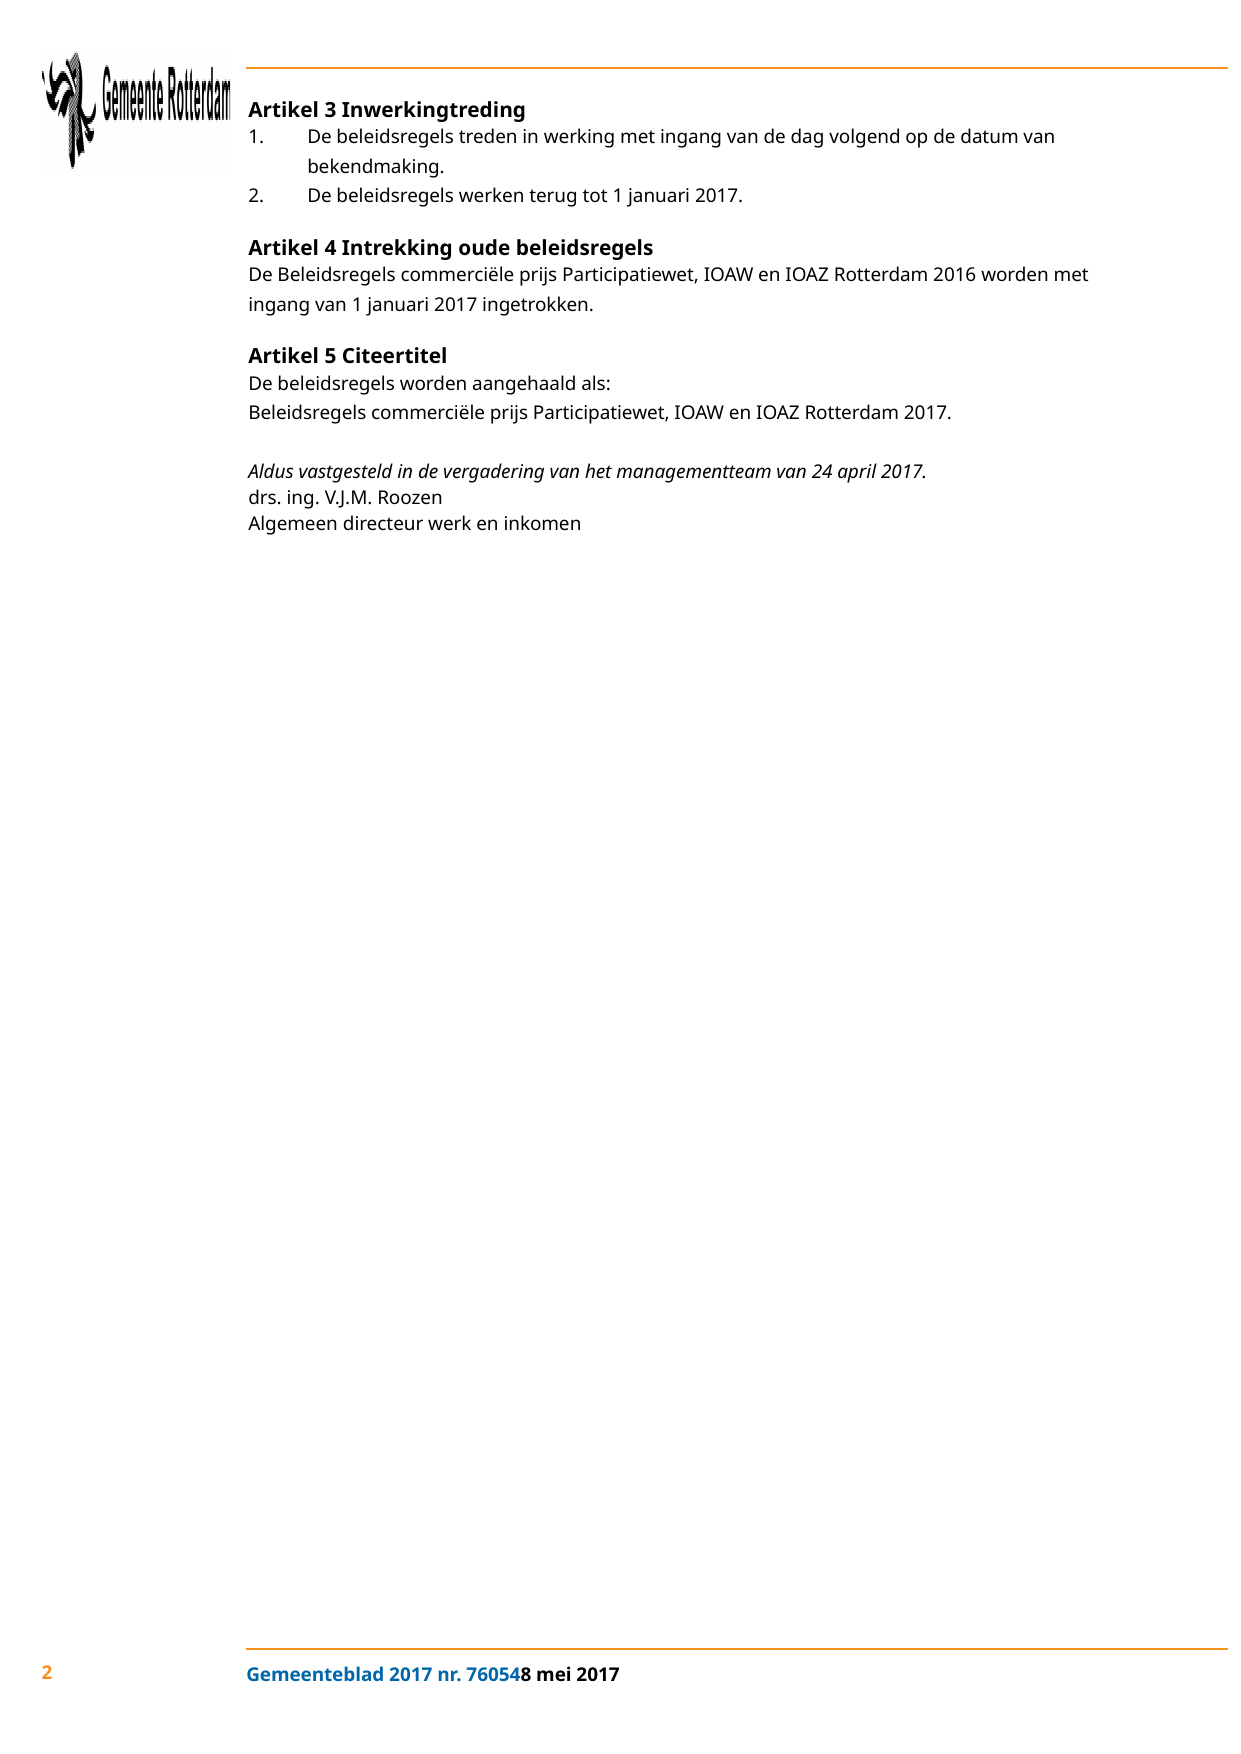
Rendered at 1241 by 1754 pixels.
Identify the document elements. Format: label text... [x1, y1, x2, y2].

picture [41, 47, 231, 172]
text drs. ing. V.J.M. Roozen [248, 484, 1152, 510]
text Artikel 5 Citeertitel [248, 341, 1152, 370]
text De beleidsregels worden aangehaald als: [248, 370, 1152, 395]
text Algemeen directeur werk en inkomen [248, 510, 1152, 536]
text Beleidsregels commerciële prijs Participatiewet, IOAW en IOAZ Rotterdam 2017. [248, 399, 1152, 425]
text Aldus vastgesteld in de vergadering van het managementteam van 24 april 2017. [248, 458, 1152, 484]
text Artikel 3 Inwerkingtreding [248, 95, 1152, 123]
text De Beleidsregels commerciële prijs Participatiewet, IOAW en IOAZ Rotterdam 2016 worden met ingang van 1 januari 2017 ingetrokken. [248, 261, 1152, 317]
text Artikel 4 Intrekking oude beleidsregels [248, 233, 1152, 261]
list De beleidsregels werken terug tot 1 januari 2017. [248, 182, 1152, 208]
list De beleidsregels treden in werking met ingang van de dag volgend op de datum van bekendmaking. [248, 123, 1152, 178]
